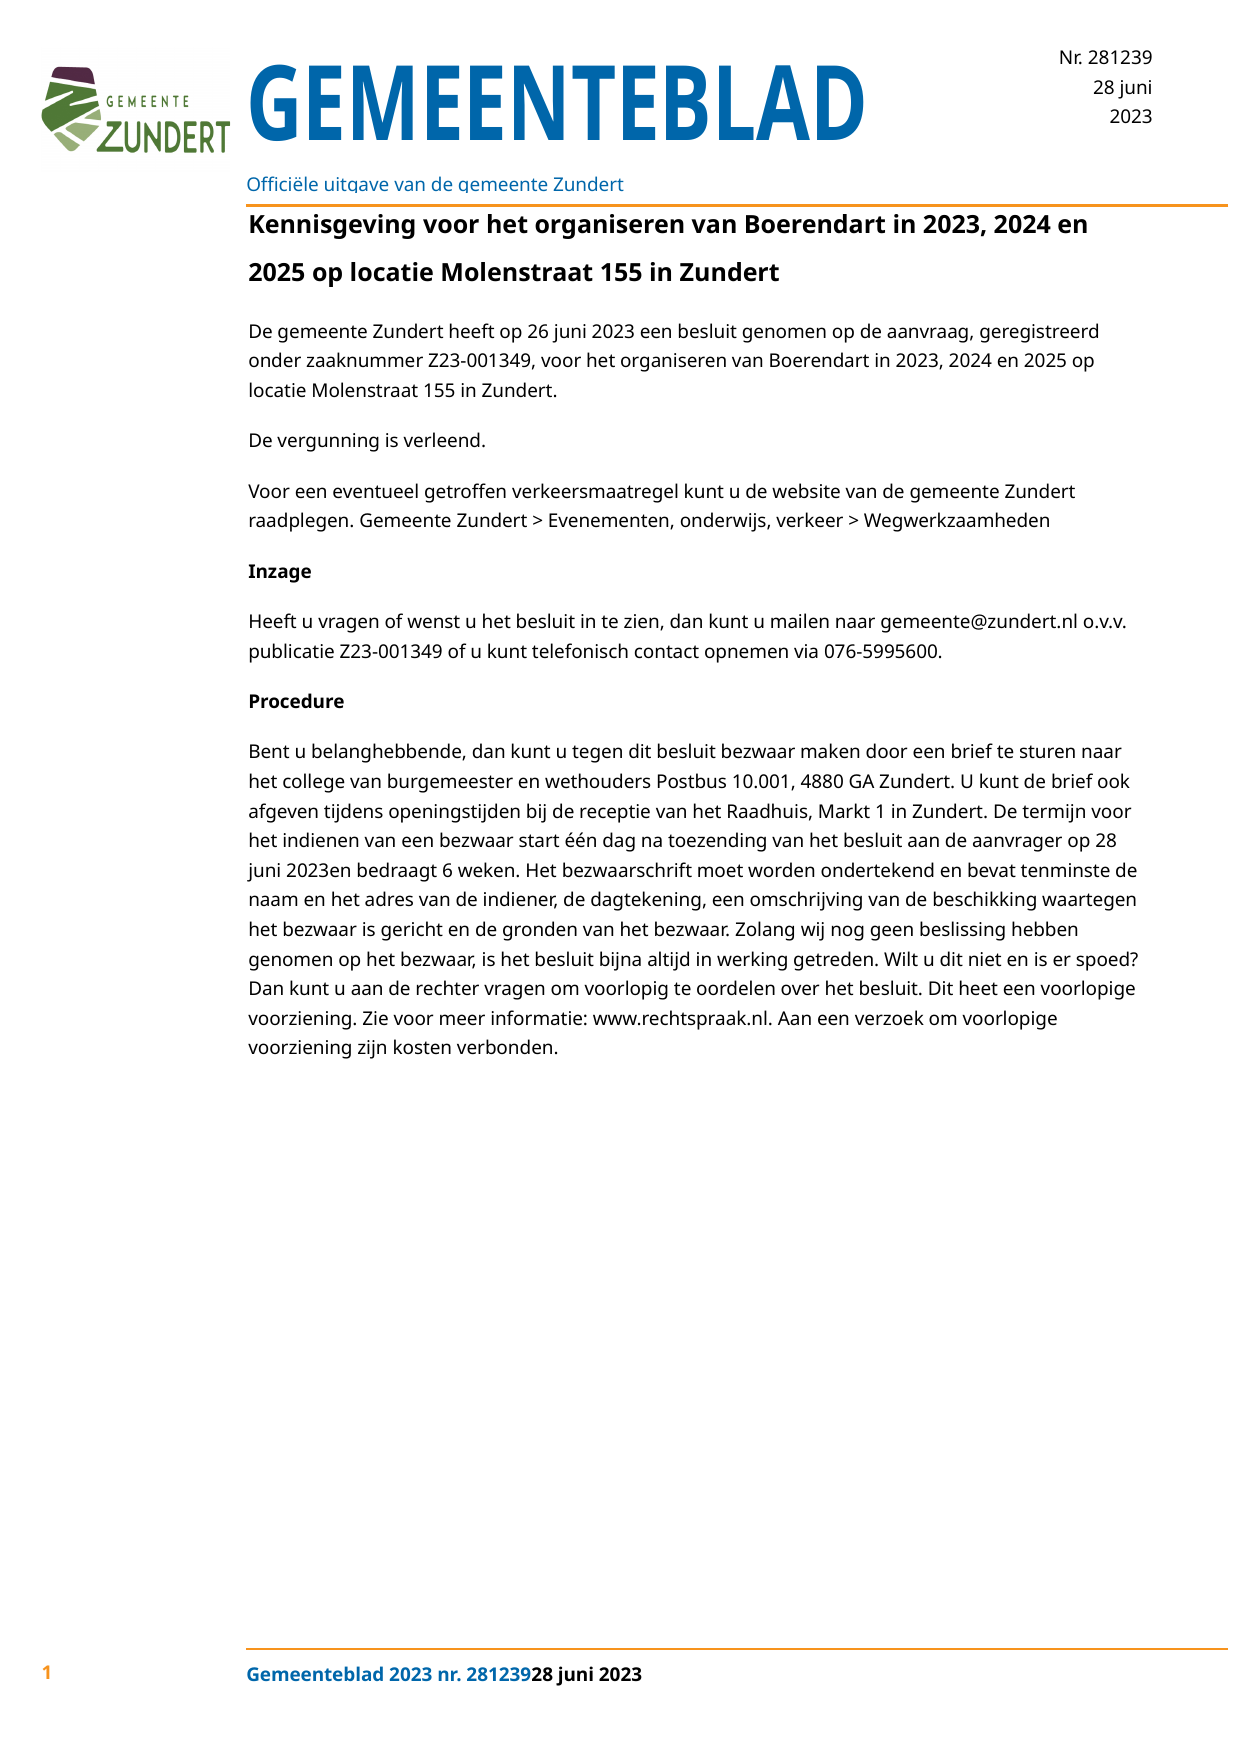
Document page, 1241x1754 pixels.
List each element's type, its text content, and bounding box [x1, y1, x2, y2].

text Voor een eventueel getroffen verkeersmaatregel kunt u de website van de gemeente Zundert raadplegen. Gemeente Zundert > Evenementen, onderwijs, verkeer > Wegwerkzaamheden [248, 478, 1152, 533]
text Bent u belanghebbende, dan kunt u tegen dit besluit bezwaar maken door een brief te sturen naar het college van burgemeester en wethouders Postbus 10.001, 4880 GA Zundert. U kunt de brief ook afgeven tijdens openingstijden bij de receptie van het Raadhuis, Markt 1 in Zundert. De termijn voor het indienen van een bezwaar start één dag na toezending van het besluit aan de aanvrager op 28 juni 2023en bedraagt 6 weken. Het bezwaarschrift moet worden ondertekend en bevat tenminste de naam en het adres van de indiener, de dagtekening, een omschrijving van de beschikking waartegen het bezwaar is gericht en de gronden van het bezwaar. Zolang wij nog geen beslissing hebben genomen op het bezwaar, is het besluit bijna altijd in werking getreden. Wilt u dit niet en is er spoed? Dan kunt u aan de rechter vragen om voorlopig te oordelen over het besluit. Dit heet een voorlopige voorziening. Zie voor meer informatie: www.rechtspraak.nl. Aan een verzoek om voorlopige voorziening zijn kosten verbonden. [248, 739, 1152, 1060]
text De gemeente Zundert heeft op 26 juni 2023 een besluit genomen op de aanvraag, geregistreerd onder zaaknummer Z23-001349, voor het organiseren van Boerendart in 2023, 2024 en 2025 op locatie Molenstraat 155 in Zundert. [248, 318, 1152, 403]
picture [41, 47, 231, 172]
text Inzage [248, 558, 1152, 584]
text De vergunning is verleend. [248, 427, 1152, 453]
text Kennisgeving voor het organiseren van Boerendart in 2023, 2024 en 2025 op locatie Molenstraat 155 in Zundert [248, 207, 1152, 288]
text Procedure [248, 688, 1152, 714]
text Heeft u vragen of wenst u het besluit in te zien, dan kunt u mailen naar gemeente@zundert.nl o.v.v. publicatie Z23-001349 of u kunt telefonisch contact opnemen via 076-5995600. [248, 608, 1152, 664]
